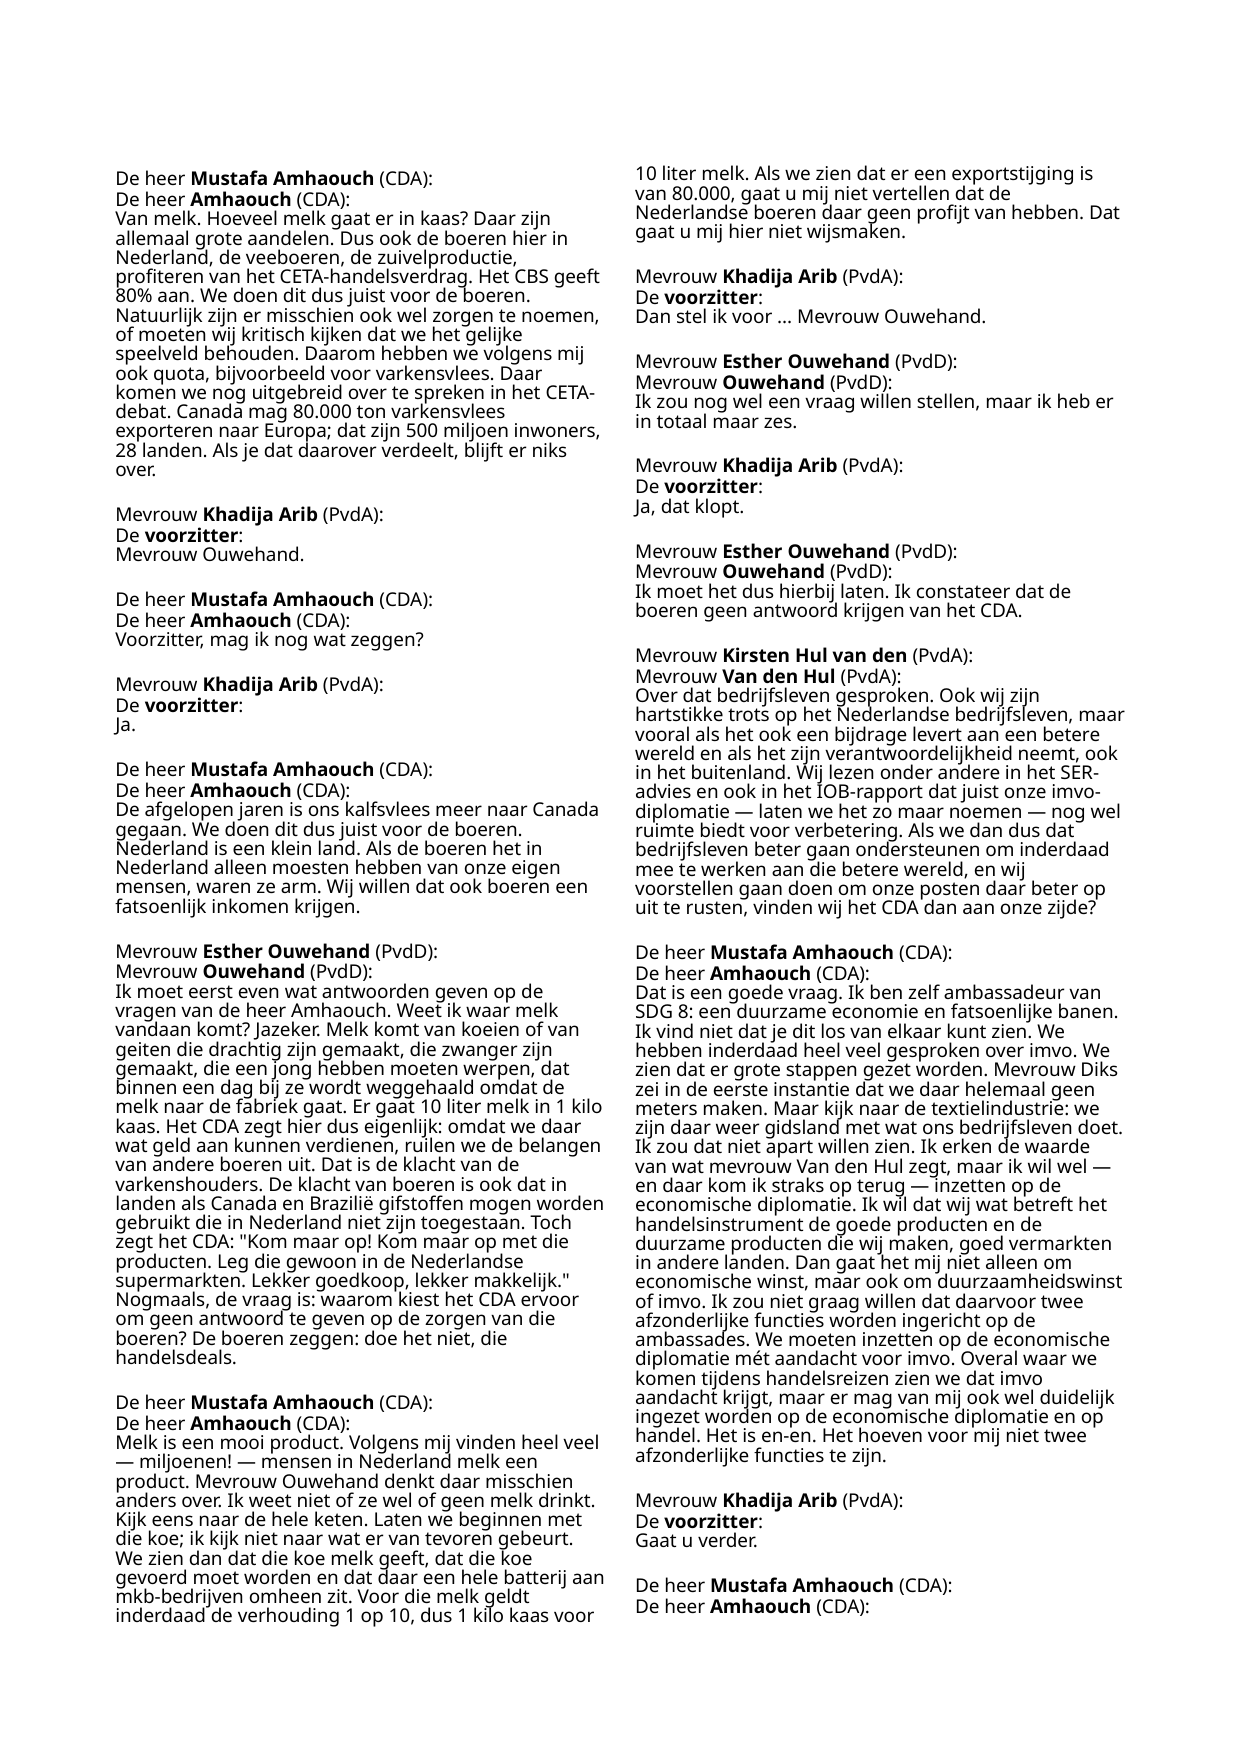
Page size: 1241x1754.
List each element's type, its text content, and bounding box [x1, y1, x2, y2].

text Mevrouw Esther Ouwehand (PvdD): [635, 348, 1125, 374]
text Mevrouw Ouwehand (PvdD): [635, 563, 1125, 583]
text De voorzitter: [115, 697, 605, 716]
text 10 liter melk. Als we zien dat er een exportstijging is van 80.000, gaat u mij niet vertellen dat de Nederlandse boeren daar geen profijt van hebben. Dat gaat u mij hier niet wijsmaken. [635, 165, 1125, 242]
text Ik moet het dus hierbij laten. Ik constateer dat de boeren geen antwoord krijgen van het CDA. [635, 583, 1125, 621]
text Van melk. Hoeveel melk gaat er in kaas? Daar zijn allemaal grote aandelen. Dus ook de boeren hier in Nederland, de veeboeren, de zuivelproductie, profiteren van het CETA-handelsverdrag. Het CBS geeft 80% aan. We doen dit dus juist voor de boeren. Natuurlijk zijn er misschien ook wel zorgen te noemen, of moeten wij kritisch kijken dat we het gelijke speelveld behouden. Daarom hebben we volgens mij ook quota, bijvoorbeeld voor varkensvlees. Daar komen we nog uitgebreid over te spreken in het CETA-debat. Canada mag 80.000 ton varkensvlees exporteren naar Europa; dat zijn 500 miljoen inwoners, 28 landen. Als je dat daarover verdeelt, blijft er niks over. [115, 210, 605, 480]
text Melk is een mooi product. Volgens mij vinden heel veel — miljoenen! — mensen in Nederland melk een product. Mevrouw Ouwehand denkt daar misschien anders over. Ik weet niet of ze wel of geen melk drinkt. Kijk eens naar de hele keten. Laten we beginnen met die koe; ik kijk niet naar wat er van tevoren gebeurt. We zien dan dat die koe melk geeft, dat die koe gevoerd moet worden en dat daar een hele batterij aan mkb-bedrijven omheen zit. Voor die melk geldt inderdaad de verhouding 1 op 10, dus 1 kilo kaas voor [115, 1434, 605, 1627]
text Mevrouw Khadija Arib (PvdA): [635, 1487, 1125, 1513]
text De heer Amhaouch (CDA): [115, 612, 605, 631]
text Mevrouw Ouwehand. [115, 546, 605, 565]
text Mevrouw Khadija Arib (PvdA): [635, 453, 1125, 478]
text De heer Mustafa Amhaouch (CDA): [115, 756, 605, 782]
text Gaat u verder. [635, 1532, 1125, 1551]
text Dan stel ik voor ... Mevrouw Ouwehand. [635, 308, 1125, 327]
text De voorzitter: [635, 289, 1125, 308]
text De heer Amhaouch (CDA): [635, 1598, 1125, 1617]
text De voorzitter: [635, 478, 1125, 498]
text Ik zou nog wel een vraag willen stellen, maar ik heb er in totaal maar zes. [635, 393, 1125, 432]
text Ja. [115, 716, 605, 736]
text Ja, dat klopt. [635, 498, 1125, 517]
text De heer Amhaouch (CDA): [115, 191, 605, 210]
text De voorzitter: [635, 1513, 1125, 1532]
text De heer Amhaouch (CDA): [115, 1415, 605, 1434]
text Mevrouw Van den Hul (PvdA): [635, 668, 1125, 687]
text De heer Mustafa Amhaouch (CDA): [635, 939, 1125, 965]
text De heer Mustafa Amhaouch (CDA): [115, 165, 605, 191]
text Mevrouw Ouwehand (PvdD): [635, 374, 1125, 393]
text De heer Mustafa Amhaouch (CDA): [115, 586, 605, 612]
text Ik moet eerst even wat antwoorden geven op de vragen van de heer Amhaouch. Weet ik waar melk vandaan komt? Jazeker. Melk komt van koeien of van geiten die drachtig zijn gemaakt, die zwanger zijn gemaakt, die een jong hebben moeten werpen, dat binnen een dag bij ze wordt weggehaald omdat de melk naar de fabriek gaat. Er gaat 10 liter melk in 1 kilo kaas. Het CDA zegt hier dus eigenlijk: omdat we daar wat geld aan kunnen verdienen, ruilen we de belangen van andere boeren uit. Dat is de klacht van de varkenshouders. De klacht van boeren is ook dat in landen als Canada en Brazilië gifstoffen mogen worden gebruikt die in Nederland niet zijn toegestaan. Toch zegt het CDA: "Kom maar op! Kom maar op met die producten. Leg die gewoon in de Nederlandse supermarkten. Lekker goedkoop, lekker makkelijk." Nogmaals, de vraag is: waarom kiest het CDA ervoor om geen antwoord te geven op de zorgen van die boeren? De boeren zeggen: doe het niet, die handelsdeals. [115, 983, 605, 1368]
text Mevrouw Khadija Arib (PvdA): [115, 671, 605, 697]
text De afgelopen jaren is ons kalfsvlees meer naar Canada gegaan. We doen dit dus juist voor de boeren. Nederland is een klein land. Als de boeren het in Nederland alleen moesten hebben van onze eigen mensen, waren ze arm. Wij willen dat ook boeren een fatsoenlijk inkomen krijgen. [115, 801, 605, 917]
text De heer Mustafa Amhaouch (CDA): [635, 1572, 1125, 1598]
text De heer Amhaouch (CDA): [115, 782, 605, 801]
text Mevrouw Khadija Arib (PvdA): [635, 263, 1125, 289]
text Mevrouw Kirsten Hul van den (PvdA): [635, 642, 1125, 668]
text Mevrouw Esther Ouwehand (PvdD): [635, 538, 1125, 563]
text De heer Amhaouch (CDA): [635, 965, 1125, 984]
text Dat is een goede vraag. Ik ben zelf ambassadeur van SDG 8: een duurzame economie en fatsoenlijke banen. Ik vind niet dat je dit los van elkaar kunt zien. We hebben inderdaad heel veel gesproken over imvo. We zien dat er grote stappen gezet worden. Mevrouw Diks zei in de eerste instantie dat we daar helemaal geen meters maken. Maar kijk naar de textielindustrie: we zijn daar weer gidsland met wat ons bedrijfsleven doet. Ik zou dat niet apart willen zien. Ik erken de waarde van wat mevrouw Van den Hul zegt, maar ik wil wel — en daar kom ik straks op terug — inzetten op de economische diplomatie. Ik wil dat wij wat betreft het handelsinstrument de goede producten en de duurzame producten die wij maken, goed vermarkten in andere landen. Dan gaat het mij niet alleen om economische winst, maar ook om duurzaamheidswinst of imvo. Ik zou niet graag willen dat daarvoor twee afzonderlijke functies worden ingericht op de ambassades. We moeten inzetten op de economische diplomatie mét aandacht voor imvo. Overal waar we komen tijdens handelsreizen zien we dat imvo aandacht krijgt, maar er mag van mij ook wel duidelijk ingezet worden op de economische diplomatie en op handel. Het is en-en. Het hoeven voor mij niet twee afzonderlijke functies te zijn. [635, 984, 1125, 1466]
text Mevrouw Ouwehand (PvdD): [115, 963, 605, 983]
text Over dat bedrijfsleven gesproken. Ook wij zijn hartstikke trots op het Nederlandse bedrijfsleven, maar vooral als het ook een bijdrage levert aan een betere wereld en als het zijn verantwoordelijkheid neemt, ook in het buitenland. Wij lezen onder andere in het SER-advies en ook in het IOB-rapport dat juist onze imvo-diplomatie — laten we het zo maar noemen — nog wel ruimte biedt voor verbetering. Als we dan dus dat bedrijfsleven beter gaan ondersteunen om inderdaad mee te werken aan die betere wereld, en wij voorstellen gaan doen om onze posten daar beter op uit te rusten, vinden wij het CDA dan aan onze zijde? [635, 687, 1125, 918]
text Mevrouw Esther Ouwehand (PvdD): [115, 938, 605, 963]
text De voorzitter: [115, 527, 605, 546]
text Voorzitter, mag ik nog wat zeggen? [115, 631, 605, 650]
text De heer Mustafa Amhaouch (CDA): [115, 1389, 605, 1415]
text Mevrouw Khadija Arib (PvdA): [115, 501, 605, 527]
